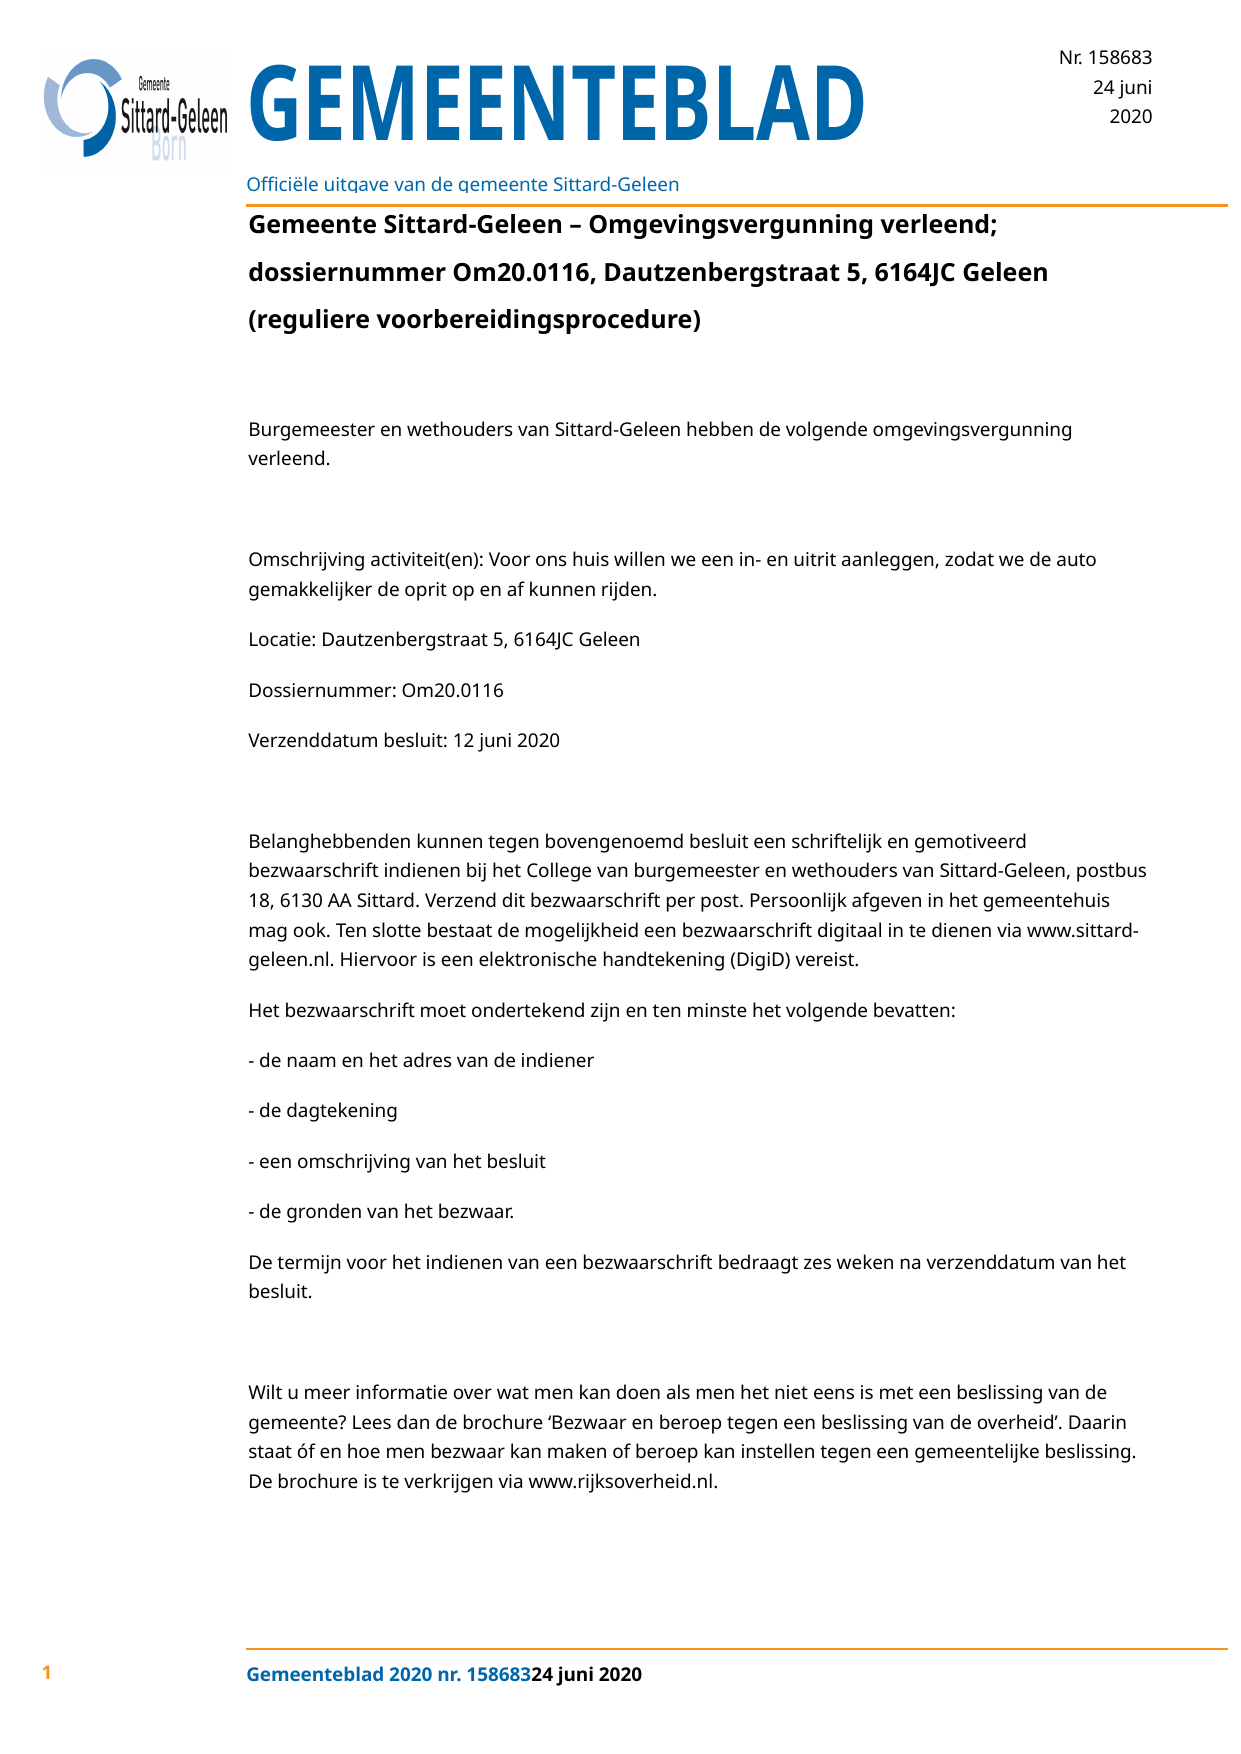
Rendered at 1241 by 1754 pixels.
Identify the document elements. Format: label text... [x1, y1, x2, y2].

text - de naam en het adres van de indiener [248, 1047, 1152, 1073]
text Belanghebbenden kunnen tegen bovengenoemd besluit een schriftelijk en gemotiveerd bezwaarschrift indienen bij het College van burgemeester en wethouders van Sittard-Geleen, postbus 18, 6130 AA Sittard. Verzend dit bezwaarschrift per post. Persoonlijk afgeven in het gemeentehuis mag ook. Ten slotte bestaat de mogelijkheid een bezwaarschrift digitaal in te dienen via www.sittard-geleen.nl. Hiervoor is een elektronische handtekening (DigiD) vereist. [248, 828, 1152, 972]
text Omschrijving activiteit(en): Voor ons huis willen we een in- en uitrit aanleggen, zodat we de auto gemakkelijker de oprit op en af kunnen rijden. [248, 546, 1152, 602]
picture [41, 47, 231, 172]
text Dossiernummer: Om20.0116 [248, 677, 1152, 702]
text Verzenddatum besluit: 12 juni 2020 [248, 727, 1152, 753]
text De termijn voor het indienen van een bezwaarschrift bedraagt zes weken na verzenddatum van het besluit. [248, 1249, 1152, 1304]
text - een omschrijving van het besluit [248, 1148, 1152, 1174]
text Burgemeester en wethouders van Sittard-Geleen hebben de volgende omgevingsvergunning verleend. [248, 416, 1152, 471]
text Wilt u meer informatie over wat men kan doen als men het niet eens is met een beslissing van de gemeente? Lees dan de brochure ‘Bezwaar en beroep tegen een beslissing van de overheid’. Daarin staat óf en hoe men bezwaar kan maken of beroep kan instellen tegen een gemeentelijke beslissing. De brochure is te verkrijgen via www.rijksoverheid.nl. [248, 1379, 1152, 1494]
text - de gronden van het bezwaar. [248, 1198, 1152, 1224]
text Locatie: Dautzenbergstraat 5, 6164JC Geleen [248, 626, 1152, 652]
text Het bezwaarschrift moet ondertekend zijn en ten minste het volgende bevatten: [248, 997, 1152, 1022]
text Gemeente Sittard-Geleen – Omgevingsvergunning verleend; dossiernummer Om20.0116, Dautzenbergstraat 5, 6164JC Geleen (reguliere voorbereidingsprocedure) [248, 207, 1152, 336]
text - de dagtekening [248, 1098, 1152, 1123]
